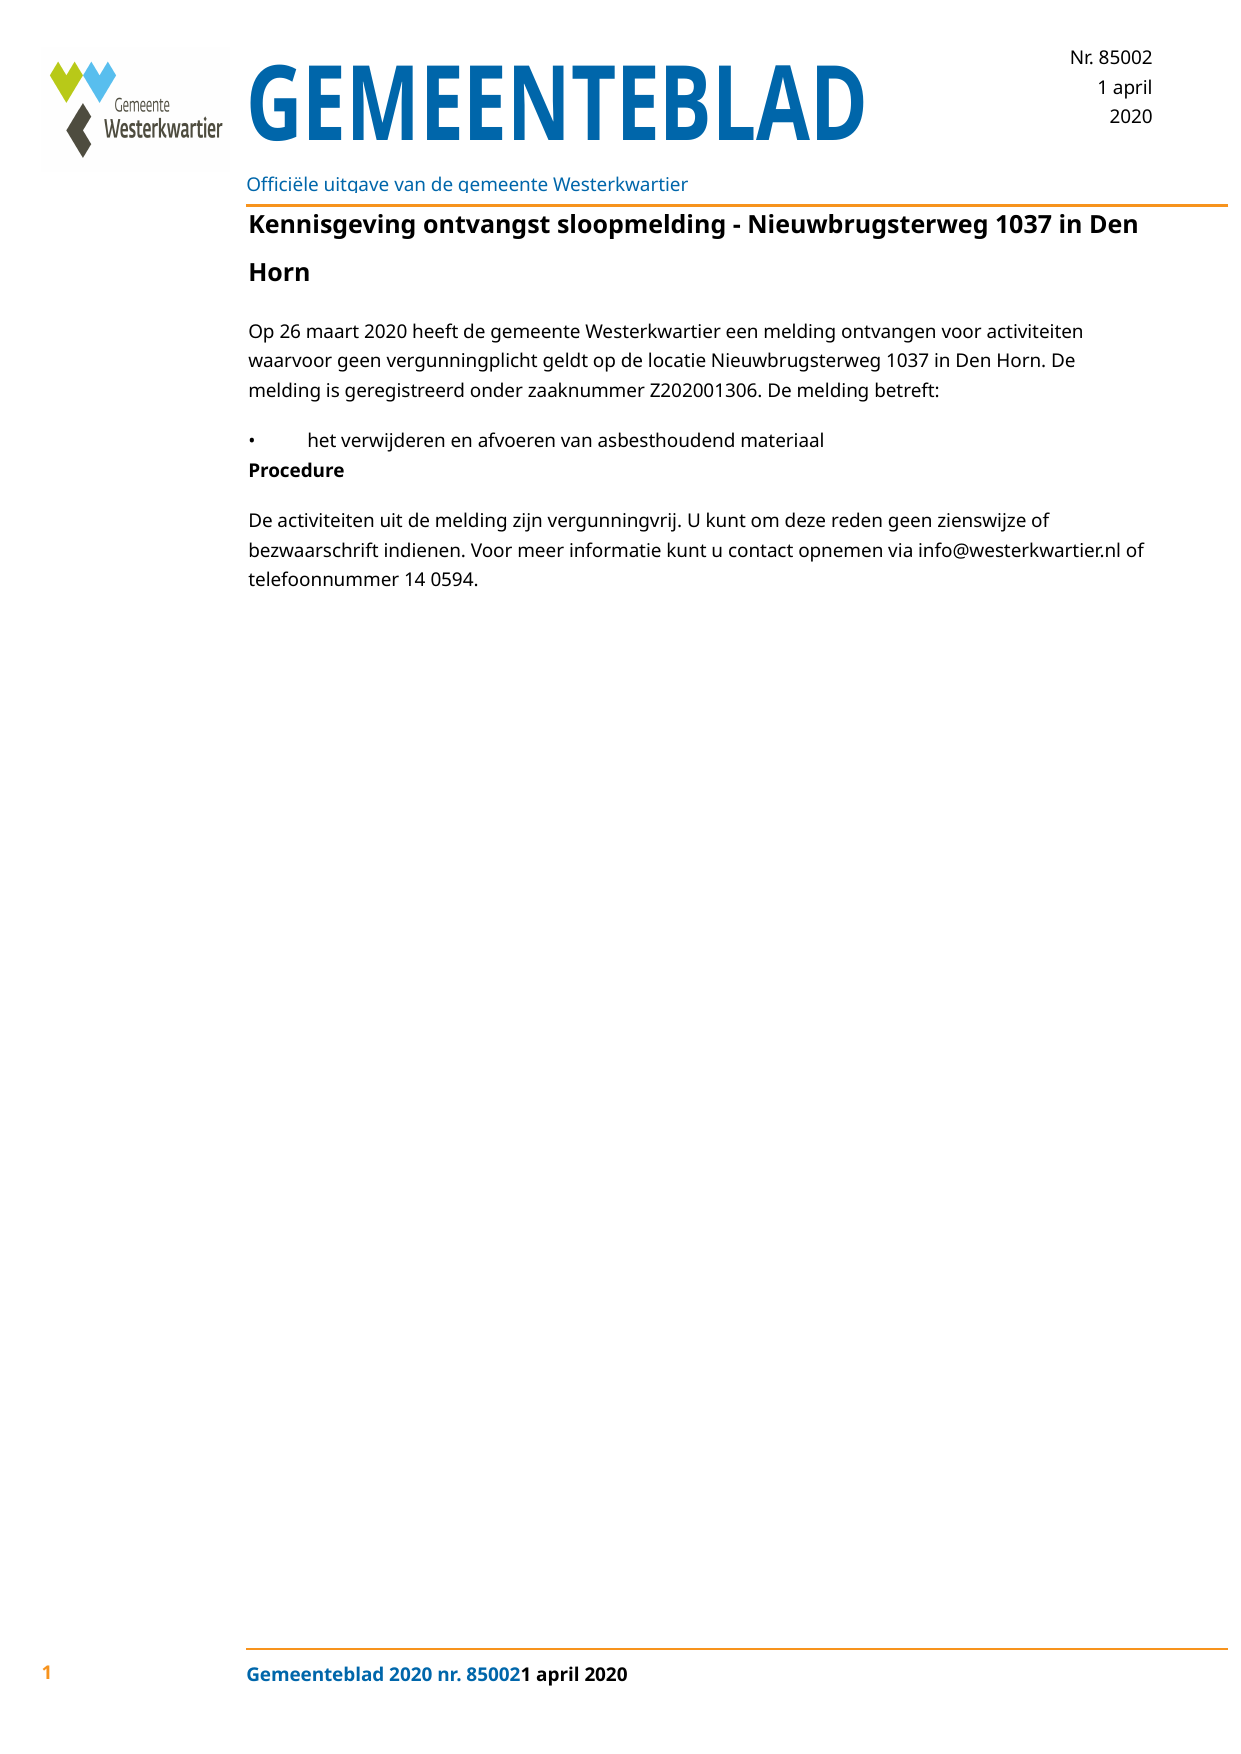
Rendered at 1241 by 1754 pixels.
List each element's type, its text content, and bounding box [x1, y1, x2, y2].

text Procedure [248, 457, 1152, 483]
picture [41, 47, 231, 172]
text Op 26 maart 2020 heeft de gemeente Westerkwartier een melding ontvangen voor activiteiten waarvoor geen vergunningplicht geldt op de locatie Nieuwbrugsterweg 1037 in Den Horn. De melding is geregistreerd onder zaaknummer Z202001306. De melding betreft: [248, 318, 1152, 403]
list het verwijderen en afvoeren van asbesthoudend materiaal [248, 427, 1152, 453]
text De activiteiten uit de melding zijn vergunningvrij. U kunt om deze reden geen zienswijze of bezwaarschrift indienen. Voor meer informatie kunt u contact opnemen via info@westerkwartier.nl of telefoonnummer 14 0594. [248, 507, 1152, 592]
text Kennisgeving ontvangst sloopmelding - Nieuwbrugsterweg 1037 in Den Horn [248, 207, 1152, 288]
